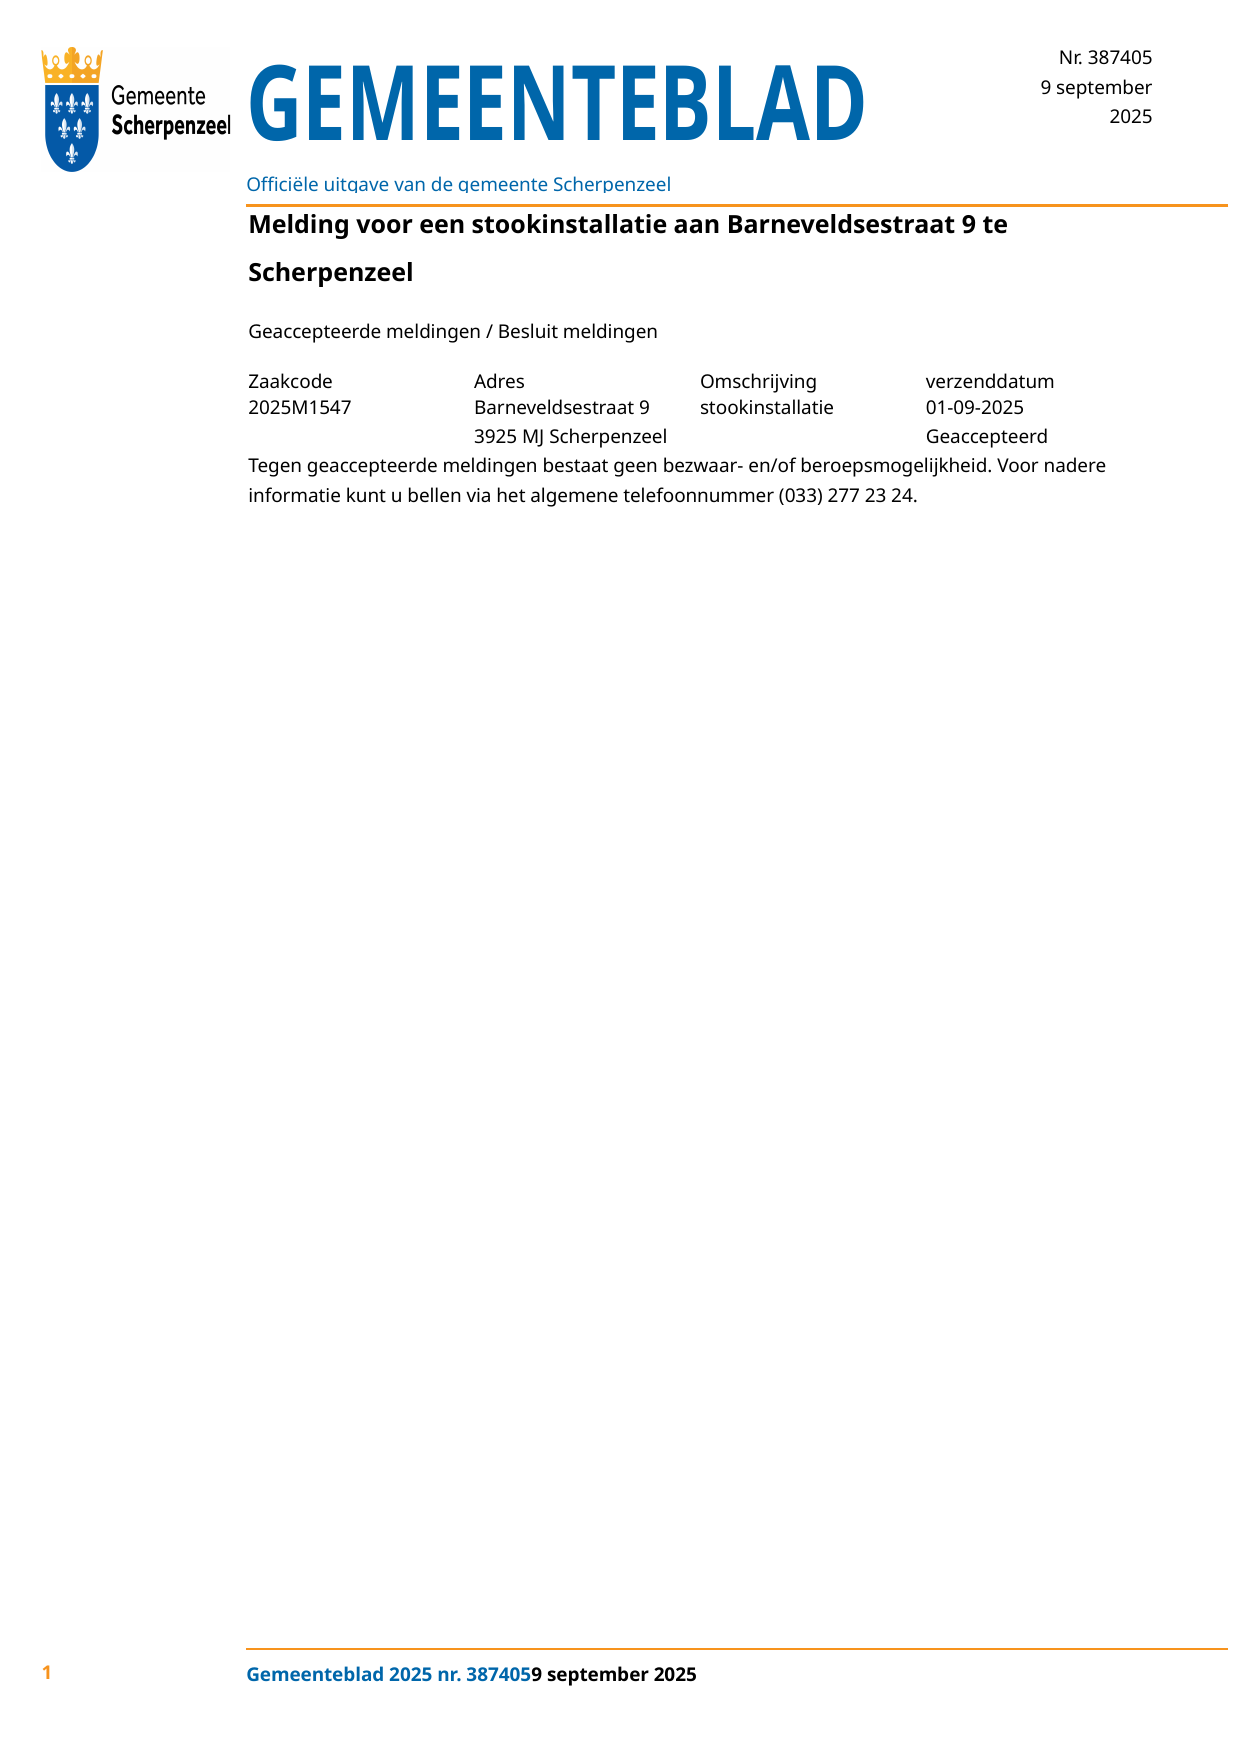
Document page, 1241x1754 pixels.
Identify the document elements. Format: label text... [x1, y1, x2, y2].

table_cell 01-09-2025 Geaccepteerd [926, 394, 1152, 449]
table_header Zaakcode [248, 369, 474, 394]
table_cell Barneveldsestraat 9 3925 MJ Scherpenzeel [474, 394, 700, 449]
text Tegen geaccepteerde meldingen bestaat geen bezwaar- en/of beroepsmogelijkheid. Voor nadere informatie kunt u bellen via het algemene telefoonnummer (033) 277 23 24. [248, 453, 1152, 508]
table_cell 2025M1547 [248, 394, 474, 449]
table_header Adres [474, 369, 700, 394]
table_cell stookinstallatie [700, 394, 926, 449]
table_header Omschrijving [700, 369, 926, 394]
text Melding voor een stookinstallatie aan Barneveldsestraat 9 te Scherpenzeel [248, 207, 1152, 288]
table_header verzenddatum [926, 369, 1152, 394]
picture [41, 47, 231, 172]
text Geaccepteerde meldingen / Besluit meldingen [248, 318, 1152, 344]
